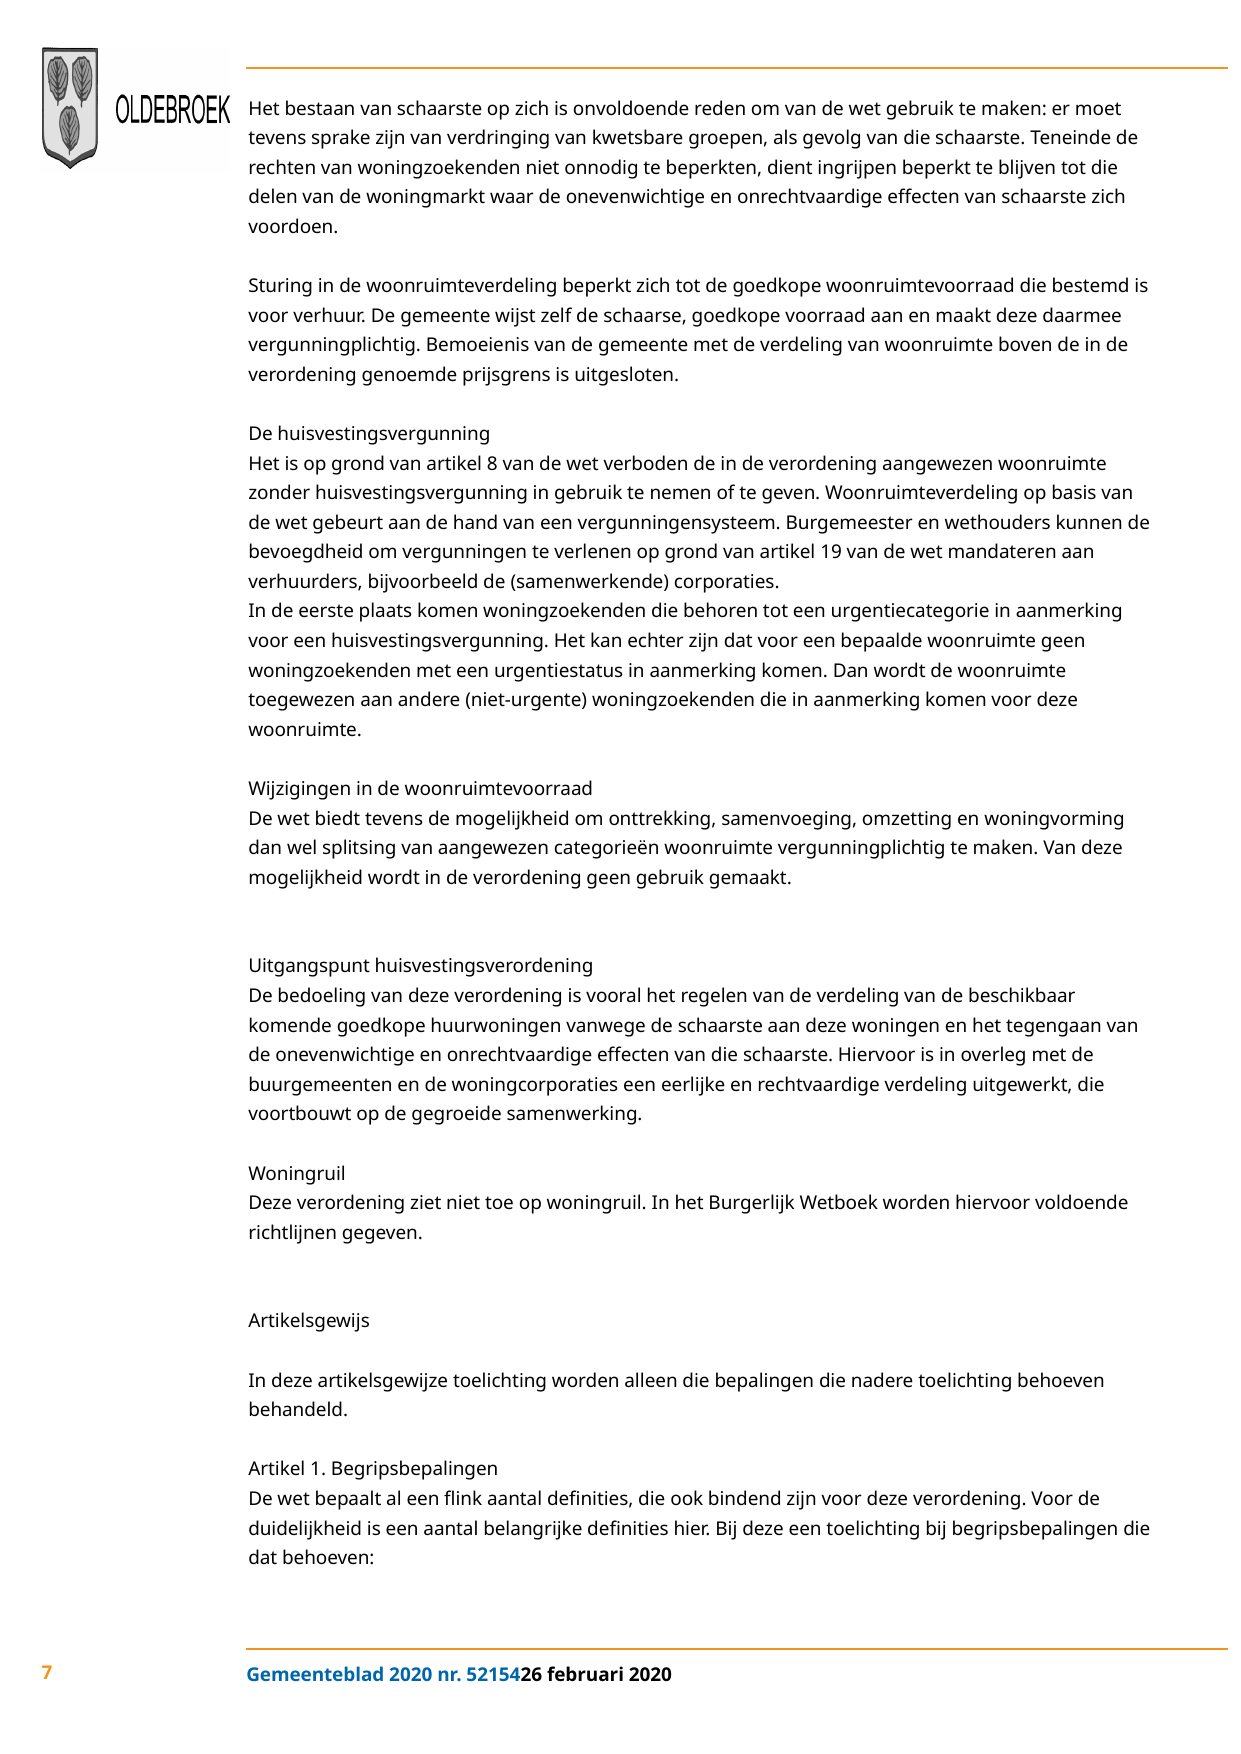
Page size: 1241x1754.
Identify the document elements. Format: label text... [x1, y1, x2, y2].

text Uitgangspunt huisvestingsverordening [248, 953, 1152, 978]
text De wet bepaalt al een flink aantal definities, die ook bindend zijn voor deze verordening. Voor de duidelijkheid is een aantal belangrijke definities hier. Bij deze een toelichting bij begripsbepalingen die dat behoeven: [248, 1485, 1152, 1570]
text De wet biedt tevens de mogelijkheid om onttrekking, samenvoeging, omzetting en woningvorming dan wel splitsing van aangewezen categorieën woonruimte vergunningplichtig te maken. Van deze mogelijkheid wordt in de verordening geen gebruik gemaakt. [248, 805, 1152, 890]
text In de eerste plaats komen woningzoekenden die behoren tot een urgentiecategorie in aanmerking voor een huisvestingsvergunning. Het kan echter zijn dat voor een bepaalde woonruimte geen woningzoekenden met een urgentiestatus in aanmerking komen. Dan wordt de woonruimte toegewezen aan andere (niet-urgente) woningzoekenden die in aanmerking komen voor deze woonruimte. [248, 598, 1152, 742]
text De huisvestingsvergunning [248, 420, 1152, 446]
text Artikel 1. Begripsbepalingen [248, 1456, 1152, 1481]
text Deze verordening ziet niet toe op woningruil. In het Burgerlijk Wetboek worden hiervoor voldoende richtlijnen gegeven. [248, 1189, 1152, 1245]
picture [41, 47, 231, 172]
text Woningruil [248, 1160, 1152, 1186]
text Artikelsgewijs [248, 1308, 1152, 1333]
text Het is op grond van artikel 8 van de wet verboden de in de verordening aangewezen woonruimte zonder huisvestingsvergunning in gebruik te nemen of te geven. Woonruimteverdeling op basis van de wet gebeurt aan de hand van een vergunningensysteem. Burgemeester en wethouders kunnen de bevoegdheid om vergunningen te verlenen op grond van artikel 19 van de wet mandateren aan verhuurders, bijvoorbeeld de (samenwerkende) corporaties. [248, 450, 1152, 594]
text Wijzigingen in de woonruimtevoorraad [248, 775, 1152, 801]
text In deze artikelsgewijze toelichting worden alleen die bepalingen die nadere toelichting behoeven behandeld. [248, 1367, 1152, 1422]
text De bedoeling van deze verordening is vooral het regelen van de verdeling van de beschikbaar komende goedkope huurwoningen vanwege de schaarste aan deze woningen en het tegengaan van de onevenwichtige en onrechtvaardige effecten van die schaarste. Hiervoor is in overleg met de buurgemeenten en de woningcorporaties een eerlijke en rechtvaardige verdeling uitgewerkt, die voortbouwt op de gegroeide samenwerking. [248, 982, 1152, 1126]
text Het bestaan van schaarste op zich is onvoldoende reden om van de wet gebruik te maken: er moet tevens sprake zijn van verdringing van kwetsbare groepen, als gevolg van die schaarste. Teneinde de rechten van woningzoekenden niet onnodig te beperkten, dient ingrijpen beperkt te blijven tot die delen van de woningmarkt waar de onevenwichtige en onrechtvaardige effecten van schaarste zich voordoen. [248, 95, 1152, 239]
text Sturing in de woonruimteverdeling beperkt zich tot de goedkope woonruimtevoorraad die bestemd is voor verhuur. De gemeente wijst zelf de schaarse, goedkope voorraad aan en maakt deze daarmee vergunningplichtig. Bemoeienis van de gemeente met de verdeling van woonruimte boven de in de verordening genoemde prijsgrens is uitgesloten. [248, 272, 1152, 387]
